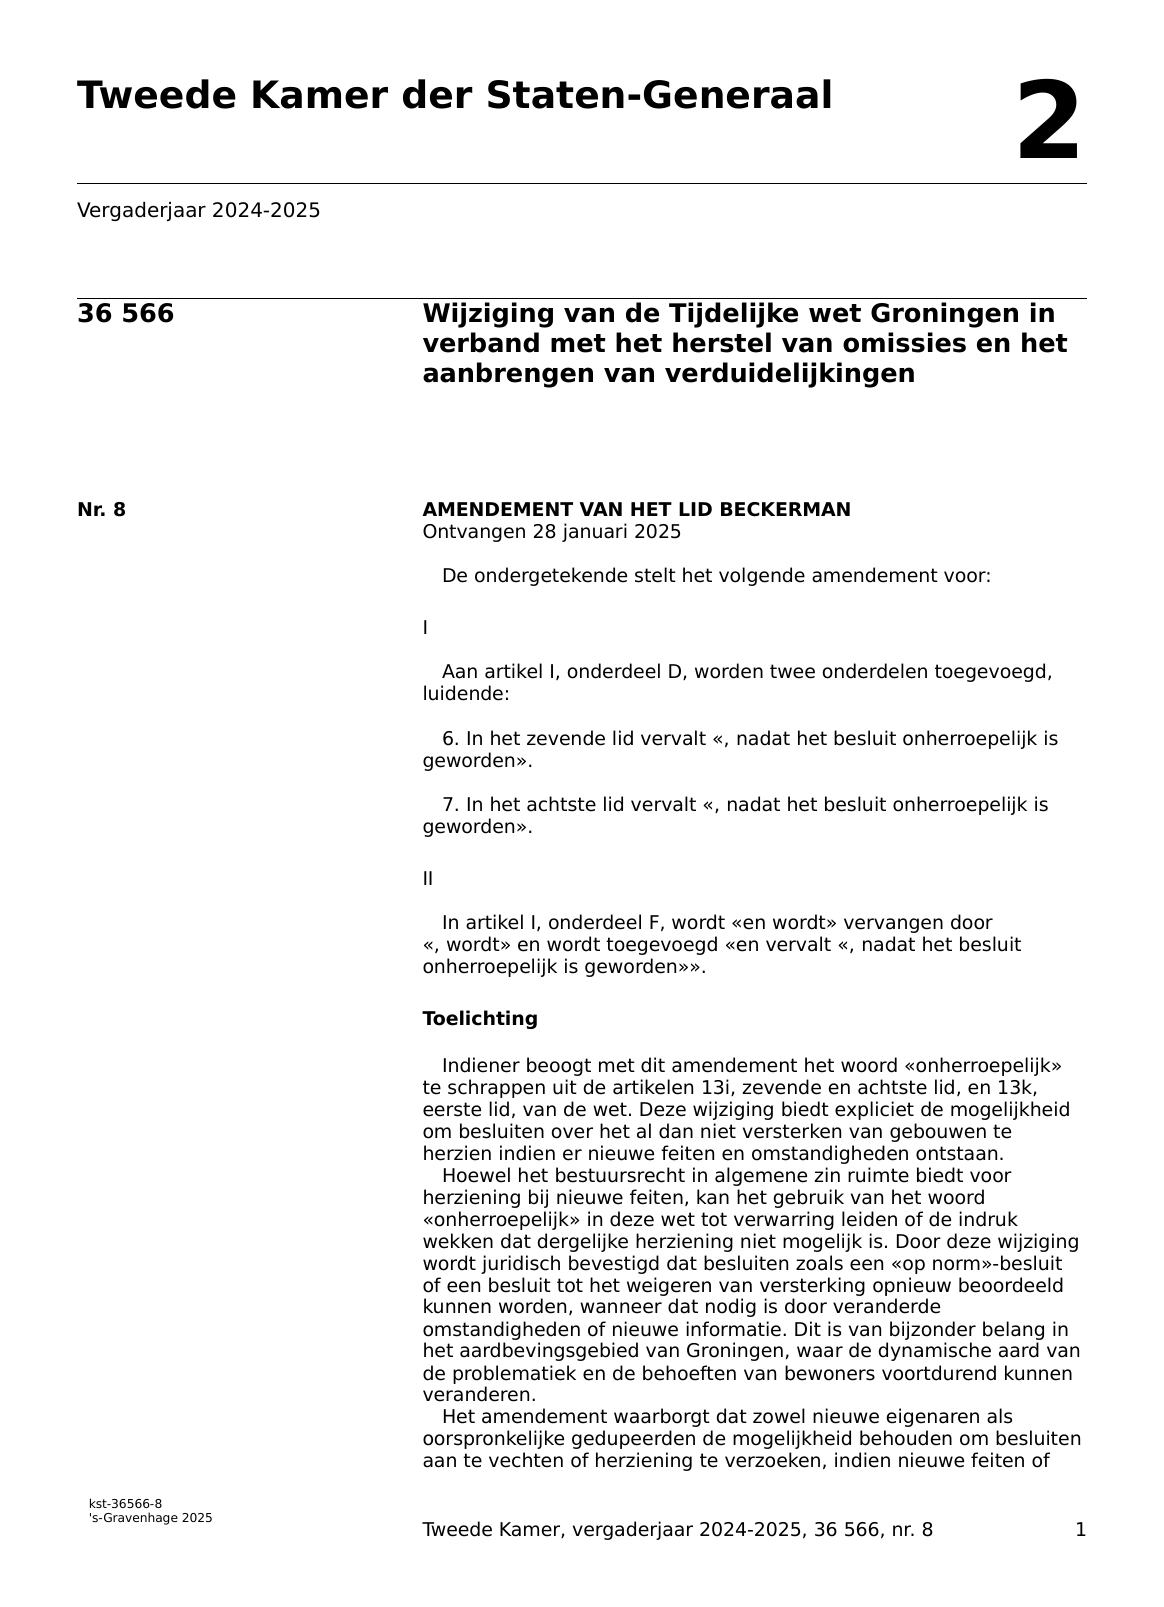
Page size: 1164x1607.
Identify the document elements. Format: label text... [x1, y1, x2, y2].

text Indiener beoogt met dit amendement het woord «onherroepelijk» te schrappen uit de artikelen 13i, zevende en achtste lid, en 13k, eerste lid, van de wet. Deze wijziging biedt expliciet de mogelijkheid om besluiten over het al dan niet versterken van gebouwen te herzien indien er nieuwe feiten en omstandigheden ontstaan. [422, 1055, 1087, 1164]
text Ontvangen 28 januari 2025 [422, 521, 1087, 543]
subtitle Nr. 8 AMENDEMENT VAN HET LID BECKERMAN [77, 499, 1087, 521]
table_header 2 [886, 59, 1087, 183]
subtitle Toelichting [422, 1008, 1087, 1030]
text kst-36566-8 [88, 1497, 323, 1511]
text Hoewel het bestuursrecht in algemene zin ruimte biedt voor herziening bij nieuwe feiten, kan het gebruik van het woord «onherroepelijk» in deze wet tot verwarring leiden of de indruk wekken dat dergelijke herziening niet mogelijk is. Door deze wijziging wordt juridisch bevestigd dat besluiten zoals een «op norm»-besluit of een besluit tot het weigeren van versterking opnieuw beoordeeld kunnen worden, wanneer dat nodig is door veranderde omstandigheden of nieuwe informatie. Dit is van bijzonder belang in het aardbevingsgebied van Groningen, waar de dynamische aard van de problematiek en de behoeften van bewoners voortdurend kunnen veranderen. [422, 1164, 1087, 1406]
subtitle II [422, 868, 1087, 889]
table_header Tweede Kamer der Staten-Generaal [77, 59, 886, 183]
subtitle I [422, 617, 1087, 639]
table_cell Vergaderjaar 2024-2025 [77, 184, 1087, 298]
text 6. In het zevende lid vervalt «, nadat het besluit onherroepelijk is geworden». [422, 727, 1087, 771]
text De ondergetekende stelt het volgende amendement voor: [422, 565, 1087, 587]
text 's-Gravenhage 2025 [88, 1511, 323, 1525]
text Aan artikel I, onderdeel D, worden twee onderdelen toegevoegd, luidende: [422, 661, 1087, 705]
text Het amendement waarborgt dat zowel nieuwe eigenaren als oorspronkelijke gedupeerden de mogelijkheid behouden om besluiten aan te vechten of herziening te verzoeken, indien nieuwe feiten of [422, 1406, 1087, 1472]
text 7. In het achtste lid vervalt «, nadat het besluit onherroepelijk is geworden». [422, 794, 1087, 838]
subtitle 36 566 Wijziging van de Tijdelijke wet Groningen in verband met het herstel van omissies en het aanbrengen van verduidelijkingen [77, 299, 1087, 388]
text In artikel I, onderdeel F, wordt «en wordt» vervangen door «, wordt» en wordt toegevoegd «en vervalt «, nadat het besluit onherroepelijk is geworden»». [422, 912, 1087, 978]
